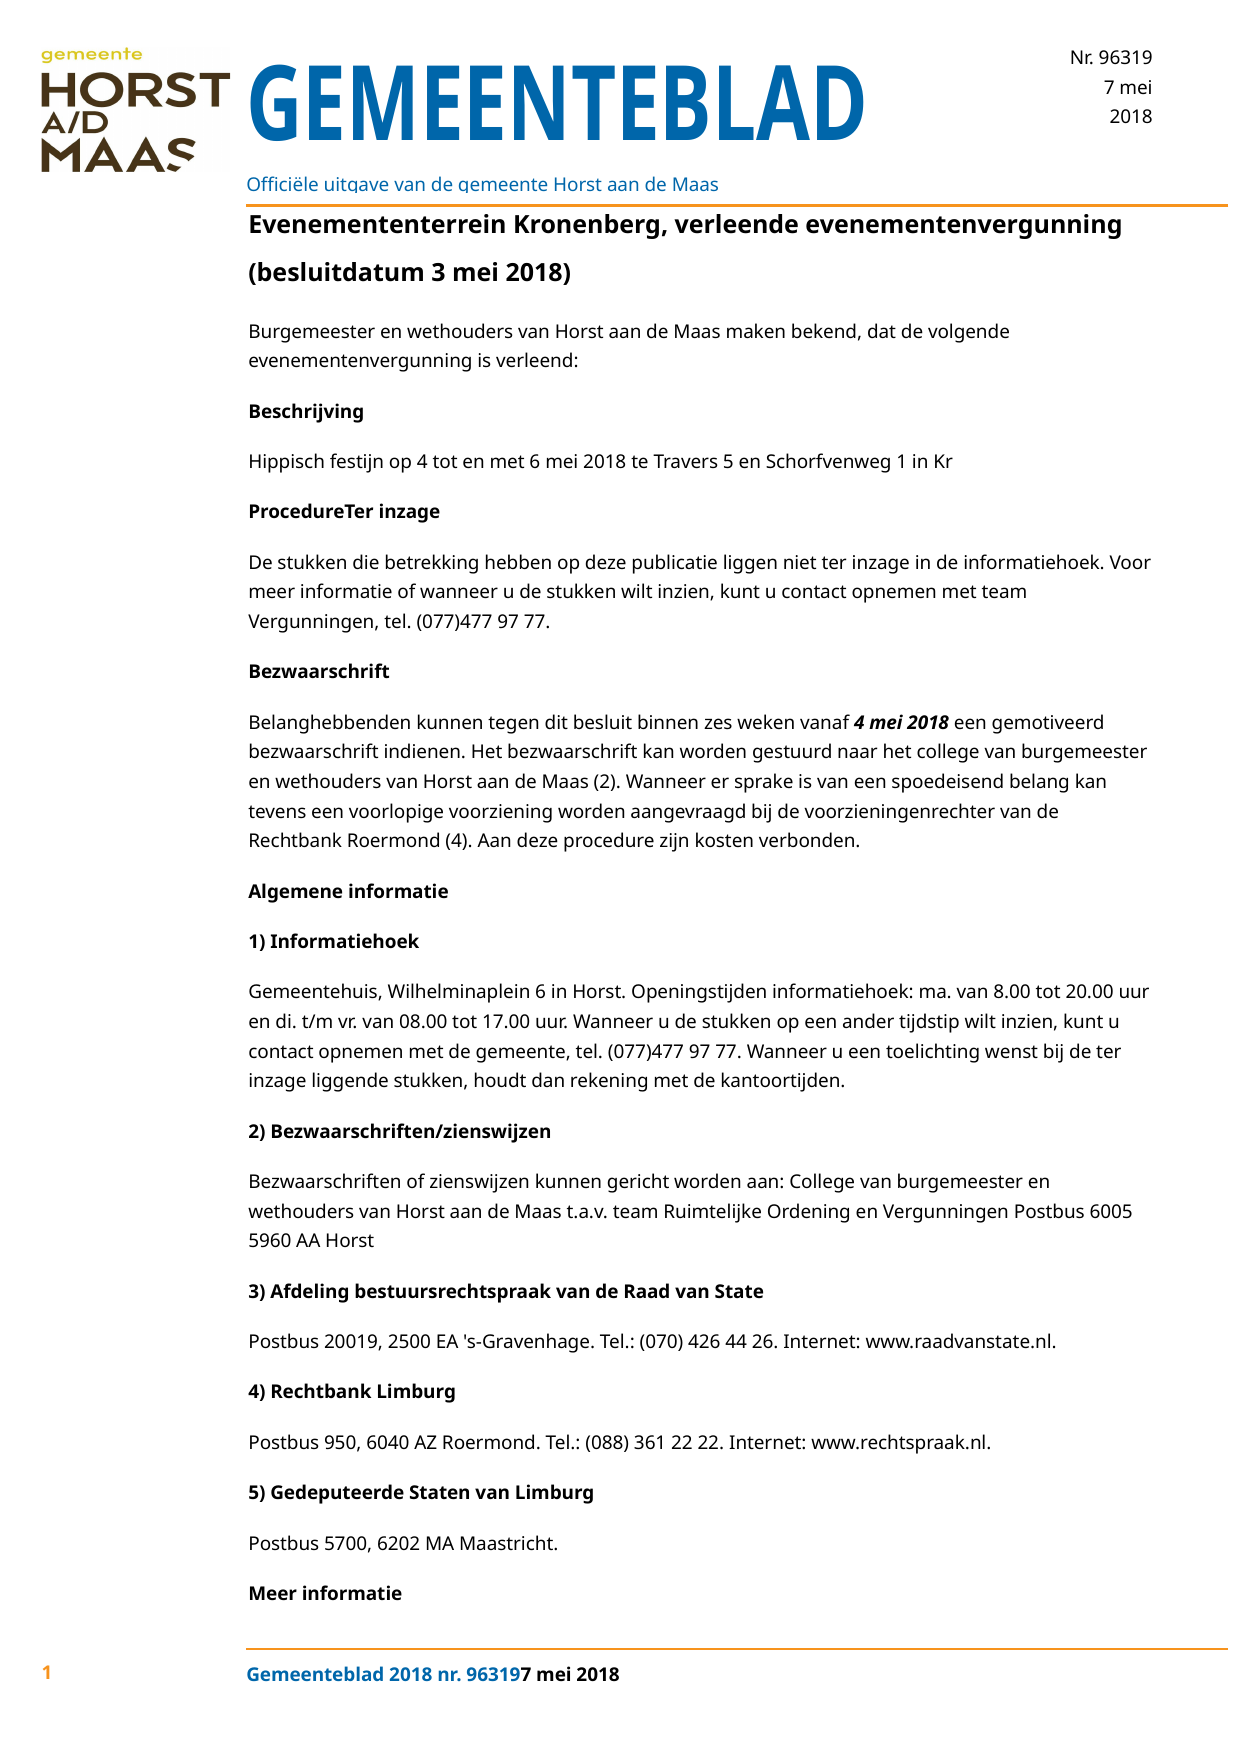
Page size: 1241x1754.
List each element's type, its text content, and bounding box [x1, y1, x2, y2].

text Postbus 20019, 2500 EA 's-Gravenhage. Tel.: (070) 426 44 26. Internet: www.raadvanstate.nl. [248, 1328, 1152, 1354]
text Algemene informatie [248, 878, 1152, 904]
text 3) Afdeling bestuursrechtspraak van de Raad van State [248, 1278, 1152, 1304]
text Evenemententerrein Kronenberg, verleende evenementenvergunning (besluitdatum 3 mei 2018) [248, 207, 1152, 288]
text Bezwaarschriften of zienswijzen kunnen gericht worden aan: College van burgemeester en wethouders van Horst aan de Maas t.a.v. team Ruimtelijke Ordening en Vergunningen Postbus 6005 5960 AA Horst [248, 1168, 1152, 1253]
text Burgemeester en wethouders van Horst aan de Maas maken bekend, dat de volgende evenementenvergunning is verleend: [248, 318, 1152, 373]
text Postbus 5700, 6202 MA Maastricht. [248, 1530, 1152, 1556]
text 2) Bezwaarschriften/zienswijzen [248, 1118, 1152, 1144]
text Meer informatie [248, 1580, 1152, 1606]
text Beschrijving [248, 398, 1152, 424]
text 5) Gedeputeerde Staten van Limburg [248, 1479, 1152, 1505]
text De stukken die betrekking hebben op deze publicatie liggen niet ter inzage in de informatiehoek. Voor meer informatie of wanneer u de stukken wilt inzien, kunt u contact opnemen met team Vergunningen, tel. (077)477 97 77. [248, 549, 1152, 634]
text Postbus 950, 6040 AZ Roermond. Tel.: (088) 361 22 22. Internet: www.rechtspraak.nl. [248, 1429, 1152, 1455]
text 4) Rechtbank Limburg [248, 1379, 1152, 1404]
text ProcedureTer inzage [248, 499, 1152, 524]
text 1) Informatiehoek [248, 928, 1152, 954]
text Hippisch festijn op 4 tot en met 6 mei 2018 te Travers 5 en Schorfvenweg 1 in Kr [248, 448, 1152, 474]
text Belanghebbenden kunnen tegen dit besluit binnen zes weken vanaf 4 mei 2018 een gemotiveerd bezwaarschrift indienen. Het bezwaarschrift kan worden gestuurd naar het college van burgemeester en wethouders van Horst aan de Maas (2). Wanneer er sprake is van een spoedeisend belang kan tevens een voorlopige voorziening worden aangevraagd bij de voorzieningenrechter van de Rechtbank Roermond (4). Aan deze procedure zijn kosten verbonden. [248, 709, 1152, 853]
text Gemeentehuis, Wilhelminaplein 6 in Horst. Openingstijden informatiehoek: ma. van 8.00 tot 20.00 uur en di. t/m vr. van 08.00 tot 17.00 uur. Wanneer u de stukken op een ander tijdstip wilt inzien, kunt u contact opnemen met de gemeente, tel. (077)477 97 77. Wanneer u een toelichting wenst bij de ter inzage liggende stukken, houdt dan rekening met de kantoortijden. [248, 979, 1152, 1093]
text Bezwaarschrift [248, 659, 1152, 684]
picture [41, 47, 231, 172]
